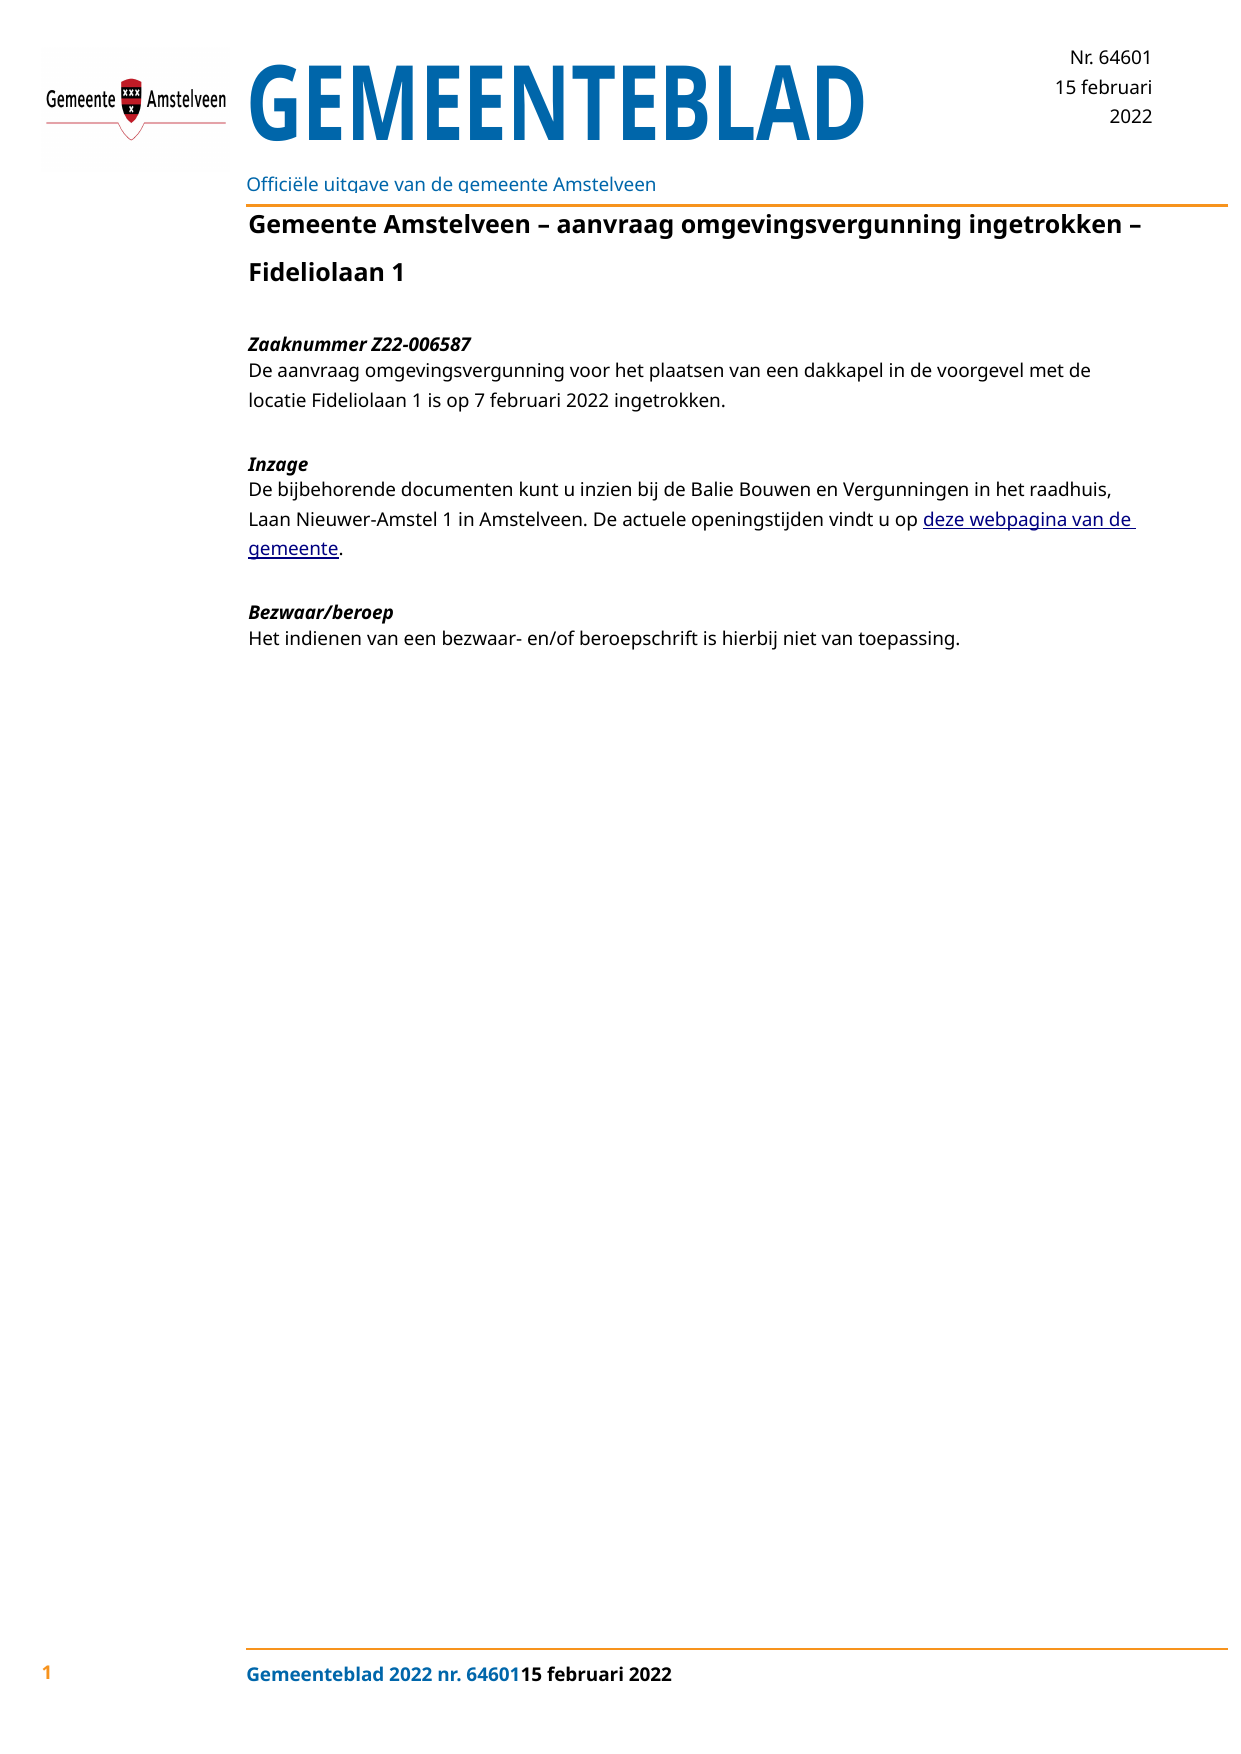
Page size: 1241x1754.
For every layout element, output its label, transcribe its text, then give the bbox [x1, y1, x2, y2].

text De aanvraag omgevingsvergunning voor het plaatsen van een dakkapel in de voorgevel met de locatie Fideliolaan 1 is op 7 februari 2022 ingetrokken. [248, 357, 1152, 412]
picture [41, 47, 231, 172]
text Bezwaar/beroep [248, 599, 1152, 625]
text Zaaknummer Z22-006587 [248, 331, 1152, 357]
text Het indienen van een bezwaar- en/of beroepschrift is hierbij niet van toepassing. [248, 625, 1152, 651]
text De bijbehorende documenten kunt u inzien bij de Balie Bouwen en Vergunningen in het raadhuis, Laan Nieuwer-Amstel 1 in Amstelveen. De actuele openingstijden vindt u op deze webpagina van de gemeente. [248, 476, 1152, 561]
text Gemeente Amstelveen – aanvraag omgevingsvergunning ingetrokken – Fideliolaan 1 [248, 207, 1152, 288]
text Inzage [248, 451, 1152, 476]
